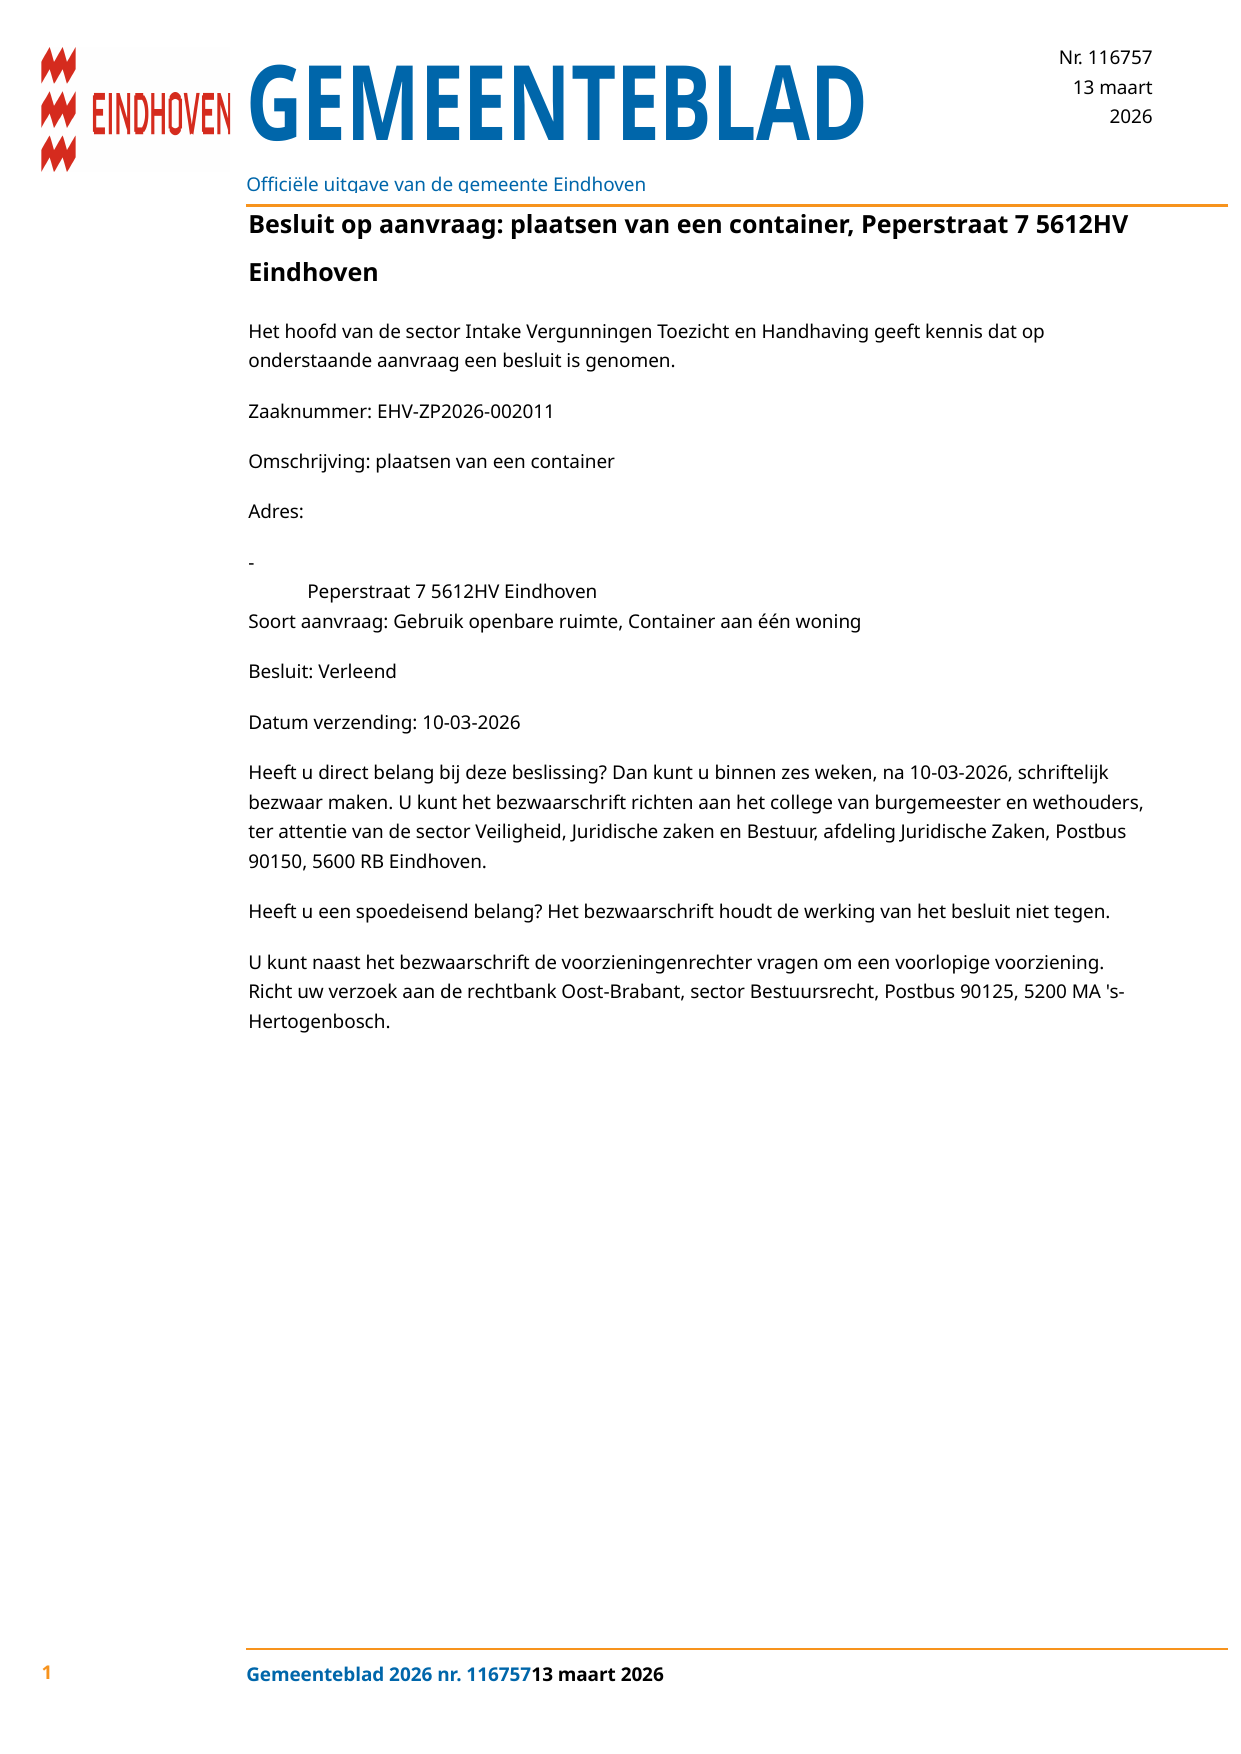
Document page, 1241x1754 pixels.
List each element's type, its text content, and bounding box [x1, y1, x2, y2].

text Adres: [248, 499, 1152, 524]
text Datum verzending: 10-03-2026 [248, 709, 1152, 735]
text Het hoofd van de sector Intake Vergunningen Toezicht en Handhaving geeft kennis dat op onderstaande aanvraag een besluit is genomen. [248, 318, 1152, 373]
list Peperstraat 7 5612HV Eindhoven [248, 579, 1152, 604]
text Zaaknummer: EHV-ZP2026-002011 [248, 398, 1152, 424]
text Besluit op aanvraag: plaatsen van een container, Peperstraat 7 5612HV Eindhoven [248, 207, 1152, 288]
text Soort aanvraag: Gebruik openbare ruimte, Container aan één woning [248, 608, 1152, 634]
text Omschrijving: plaatsen van een container [248, 448, 1152, 474]
picture [41, 47, 231, 172]
text Besluit: Verleend [248, 659, 1152, 684]
text Heeft u een spoedeisend belang? Het bezwaarschrift houdt de werking van het besluit niet tegen. [248, 899, 1152, 924]
text U kunt naast het bezwaarschrift de voorzieningenrechter vragen om een voorlopige voorziening. Richt uw verzoek aan de rechtbank Oost-Brabant, sector Bestuursrecht, Postbus 90125, 5200 MA 's-Hertogenbosch. [248, 949, 1152, 1034]
text Heeft u direct belang bij deze beslissing? Dan kunt u binnen zes weken, na 10-03-2026, schriftelijk bezwaar maken. U kunt het bezwaarschrift richten aan het college van burgemeester en wethouders, ter attentie van de sector Veiligheid, Juridische zaken en Bestuur, afdeling Juridische Zaken, Postbus 90150, 5600 RB Eindhoven. [248, 759, 1152, 874]
